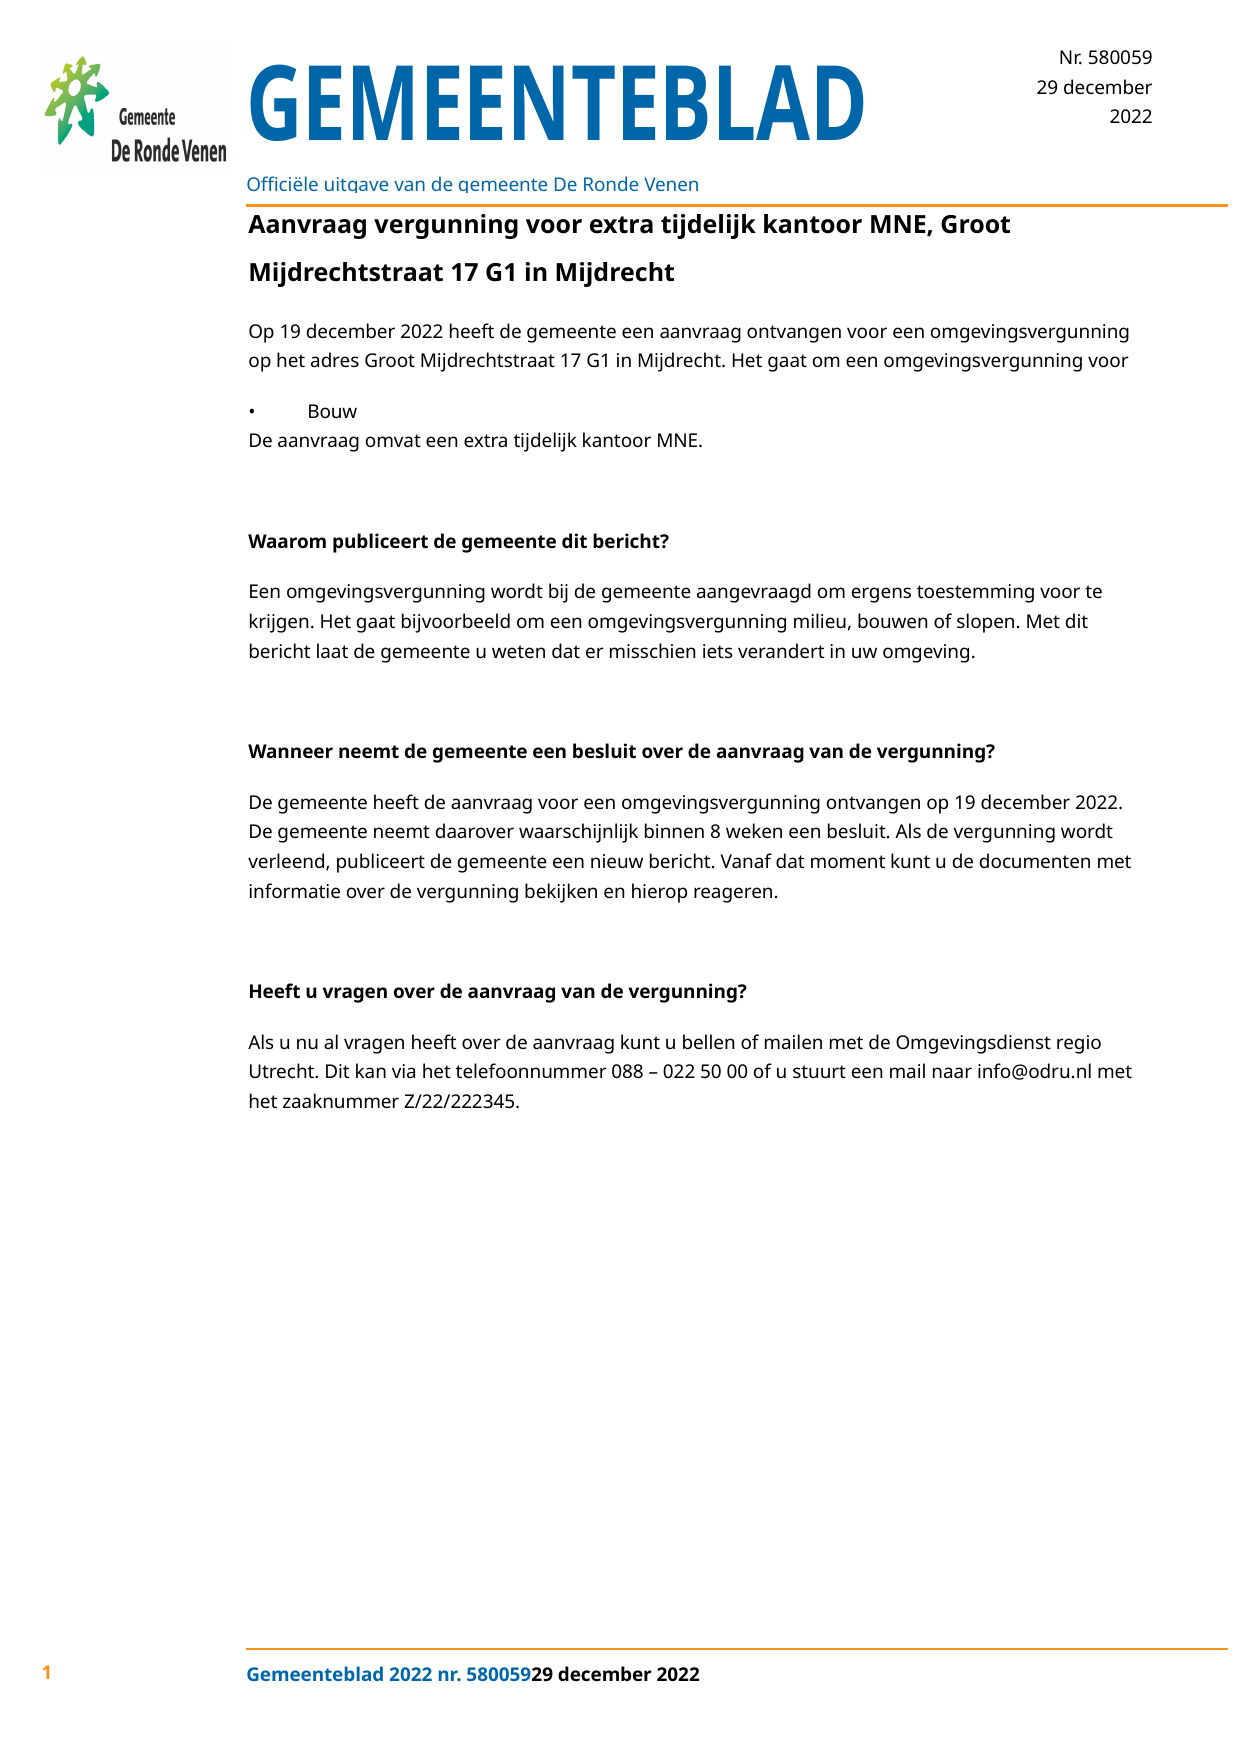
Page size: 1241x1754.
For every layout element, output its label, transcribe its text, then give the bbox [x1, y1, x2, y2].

text Aanvraag vergunning voor extra tijdelijk kantoor MNE, Groot Mijdrechtstraat 17 G1 in Mijdrecht [248, 207, 1152, 288]
list Bouw [248, 398, 1152, 424]
text Als u nu al vragen heeft over de aanvraag kunt u bellen of mailen met de Omgevingsdienst regio Utrecht. Dit kan via het telefoonnummer 088 – 022 50 00 of u stuurt een mail naar info@odru.nl met het zaaknummer Z/22/222345. [248, 1029, 1152, 1114]
text Heeft u vragen over de aanvraag van de vergunning? [248, 979, 1152, 1004]
text Waarom publiceert de gemeente dit bericht? [248, 528, 1152, 554]
text De gemeente heeft de aanvraag voor een omgevingsvergunning ontvangen op 19 december 2022. De gemeente neemt daarover waarschijnlijk binnen 8 weken een besluit. Als de vergunning wordt verleend, publiceert de gemeente een nieuw bericht. Vanaf dat moment kunt u de documenten met informatie over de vergunning bekijken en hierop reageren. [248, 789, 1152, 904]
text Op 19 december 2022 heeft de gemeente een aanvraag ontvangen voor een omgevingsvergunning op het adres Groot Mijdrechtstraat 17 G1 in Mijdrecht. Het gaat om een omgevingsvergunning voor [248, 318, 1152, 373]
text Wanneer neemt de gemeente een besluit over de aanvraag van de vergunning? [248, 739, 1152, 764]
text Een omgevingsvergunning wordt bij de gemeente aangevraagd om ergens toestemming voor te krijgen. Het gaat bijvoorbeeld om een omgevingsvergunning milieu, bouwen of slopen. Met dit bericht laat de gemeente u weten dat er misschien iets verandert in uw omgeving. [248, 579, 1152, 664]
text De aanvraag omvat een extra tijdelijk kantoor MNE. [248, 427, 1152, 453]
picture [41, 47, 231, 172]
